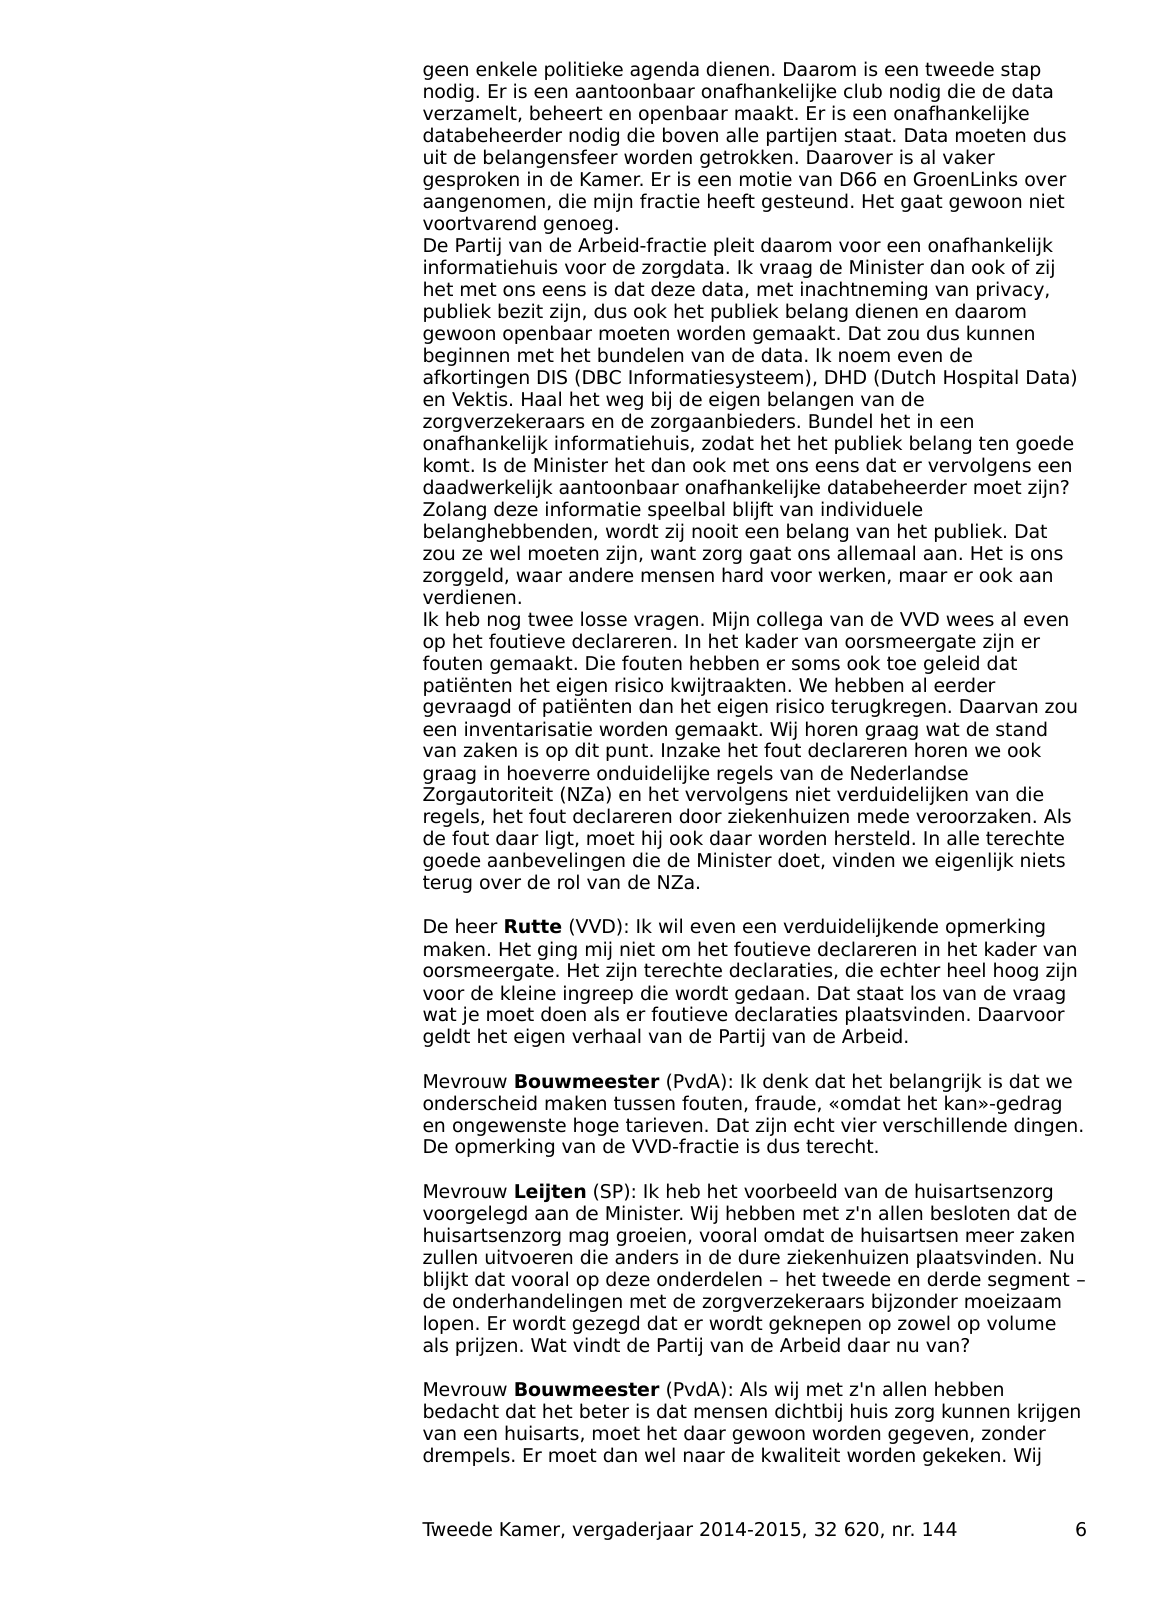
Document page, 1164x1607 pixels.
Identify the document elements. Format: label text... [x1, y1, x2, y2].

text De heer Rutte (VVD): Ik wil even een verduidelijkende opmerking maken. Het ging mij niet om het foutieve declareren in het kader van oorsmeergate. Het zijn terechte declaraties, die echter heel hoog zijn voor de kleine ingreep die wordt gedaan. Dat staat los van de vraag wat je moet doen als er foutieve declaraties plaatsvinden. Daarvoor geldt het eigen verhaal van de Partij van de Arbeid. [422, 916, 1087, 1048]
text Mevrouw Bouwmeester (PvdA): Als wij met z'n allen hebben bedacht dat het beter is dat mensen dichtbij huis zorg kunnen krijgen van een huisarts, moet het daar gewoon worden gegeven, zonder drempels. Er moet dan wel naar de kwaliteit worden gekeken. Wij [422, 1379, 1087, 1467]
text geen enkele politieke agenda dienen. Daarom is een tweede stap nodig. Er is een aantoonbaar onafhankelijke club nodig die de data verzamelt, beheert en openbaar maakt. Er is een onafhankelijke databeheerder nodig die boven alle partijen staat. Data moeten dus uit de belangensfeer worden getrokken. Daarover is al vaker gesproken in de Kamer. Er is een motie van D66 en GroenLinks over aangenomen, die mijn fractie heeft gesteund. Het gaat gewoon niet voortvarend genoeg. [422, 59, 1087, 235]
text De Partij van de Arbeid-fractie pleit daarom voor een onafhankelijk informatiehuis voor de zorgdata. Ik vraag de Minister dan ook of zij het met ons eens is dat deze data, met inachtneming van privacy, publiek bezit zijn, dus ook het publiek belang dienen en daarom gewoon openbaar moeten worden gemaakt. Dat zou dus kunnen beginnen met het bundelen van de data. Ik noem even de afkortingen DIS (DBC Informatiesysteem), DHD (Dutch Hospital Data) en Vektis. Haal het weg bij de eigen belangen van de zorgverzekeraars en de zorgaanbieders. Bundel het in een onafhankelijk informatiehuis, zodat het het publiek belang ten goede komt. Is de Minister het dan ook met ons eens dat er vervolgens een daadwerkelijk aantoonbaar onafhankelijke databeheerder moet zijn? Zolang deze informatie speelbal blijft van individuele belanghebbenden, wordt zij nooit een belang van het publiek. Dat zou ze wel moeten zijn, want zorg gaat ons allemaal aan. Het is ons zorggeld, waar andere mensen hard voor werken, maar er ook aan verdienen. [422, 235, 1087, 608]
text Ik heb nog twee losse vragen. Mijn collega van de VVD wees al even op het foutieve declareren. In het kader van oorsmeergate zijn er fouten gemaakt. Die fouten hebben er soms ook toe geleid dat patiënten het eigen risico kwijtraakten. We hebben al eerder gevraagd of patiënten dan het eigen risico terugkregen. Daarvan zou een inventarisatie worden gemaakt. Wij horen graag wat de stand van zaken is op dit punt. Inzake het fout declareren horen we ook graag in hoeverre onduidelijke regels van de Nederlandse Zorgautoriteit (NZa) en het vervolgens niet verduidelijken van die regels, het fout declareren door ziekenhuizen mede veroorzaken. Als de fout daar ligt, moet hij ook daar worden hersteld. In alle terechte goede aanbevelingen die de Minister doet, vinden we eigenlijk niets terug over de rol van de NZa. [422, 608, 1087, 894]
text Mevrouw Leijten (SP): Ik heb het voorbeeld van de huisartsenzorg voorgelegd aan de Minister. Wij hebben met z'n allen besloten dat de huisartsenzorg mag groeien, vooral omdat de huisartsen meer zaken zullen uitvoeren die anders in de dure ziekenhuizen plaatsvinden. Nu blijkt dat vooral op deze onderdelen – het tweede en derde segment – de onderhandelingen met de zorgverzekeraars bijzonder moeizaam lopen. Er wordt gezegd dat er wordt geknepen op zowel op volume als prijzen. Wat vindt de Partij van de Arbeid daar nu van? [422, 1181, 1087, 1356]
text Mevrouw Bouwmeester (PvdA): Ik denk dat het belangrijk is dat we onderscheid maken tussen fouten, fraude, «omdat het kan»-gedrag en ongewenste hoge tarieven. Dat zijn echt vier verschillende dingen. De opmerking van de VVD-fractie is dus terecht. [422, 1071, 1087, 1158]
